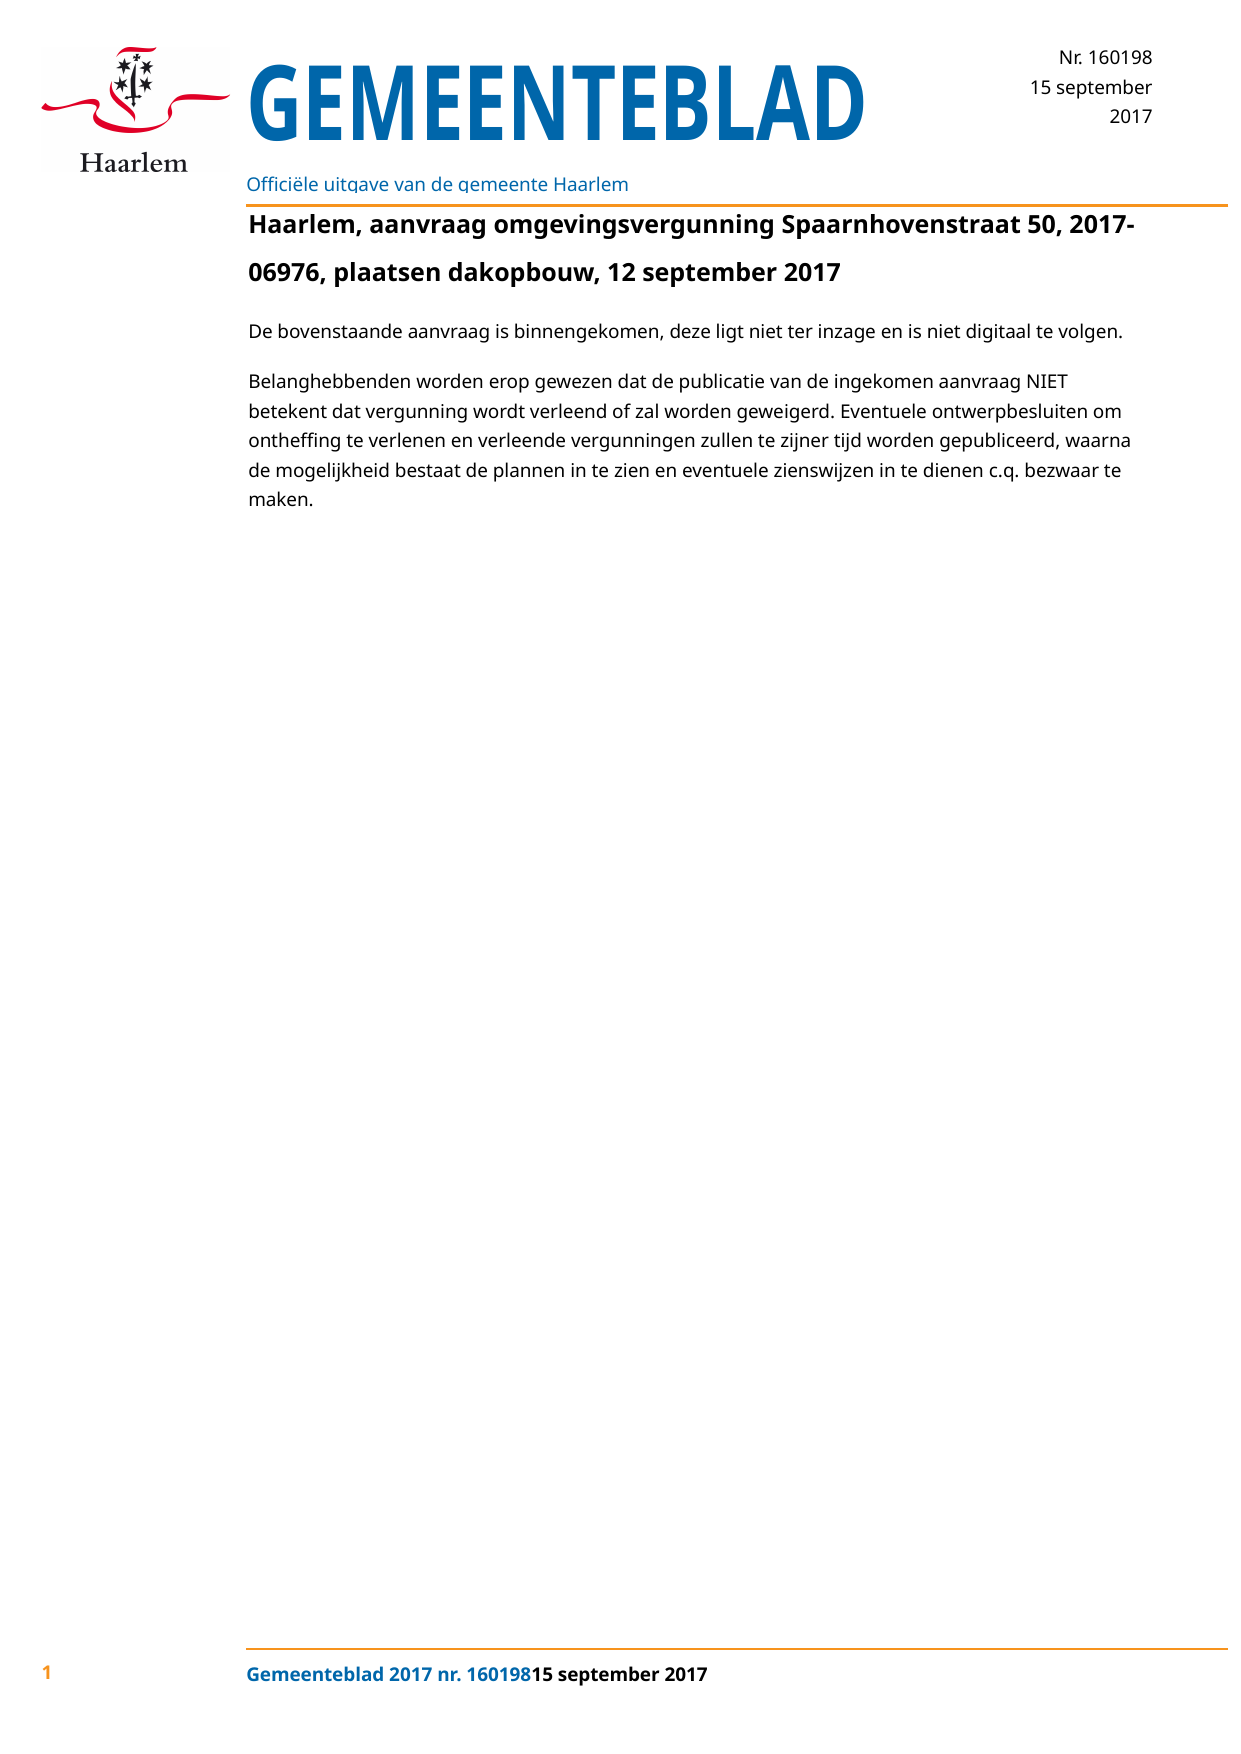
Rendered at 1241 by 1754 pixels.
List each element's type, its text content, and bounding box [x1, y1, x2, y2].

text Belanghebbenden worden erop gewezen dat de publicatie van de ingekomen aanvraag NIET betekent dat vergunning wordt verleend of zal worden geweigerd. Eventuele ontwerpbesluiten om ontheffing te verlenen en verleende vergunningen zullen te zijner tijd worden gepubliceerd, waarna de mogelijkheid bestaat de plannen in te zien en eventuele zienswijzen in te dienen c.q. bezwaar te maken. [248, 368, 1152, 512]
picture [41, 47, 231, 172]
text De bovenstaande aanvraag is binnengekomen, deze ligt niet ter inzage en is niet digitaal te volgen. [248, 318, 1152, 344]
text Haarlem, aanvraag omgevingsvergunning Spaarnhovenstraat 50, 2017-06976, plaatsen dakopbouw, 12 september 2017 [248, 207, 1152, 288]
